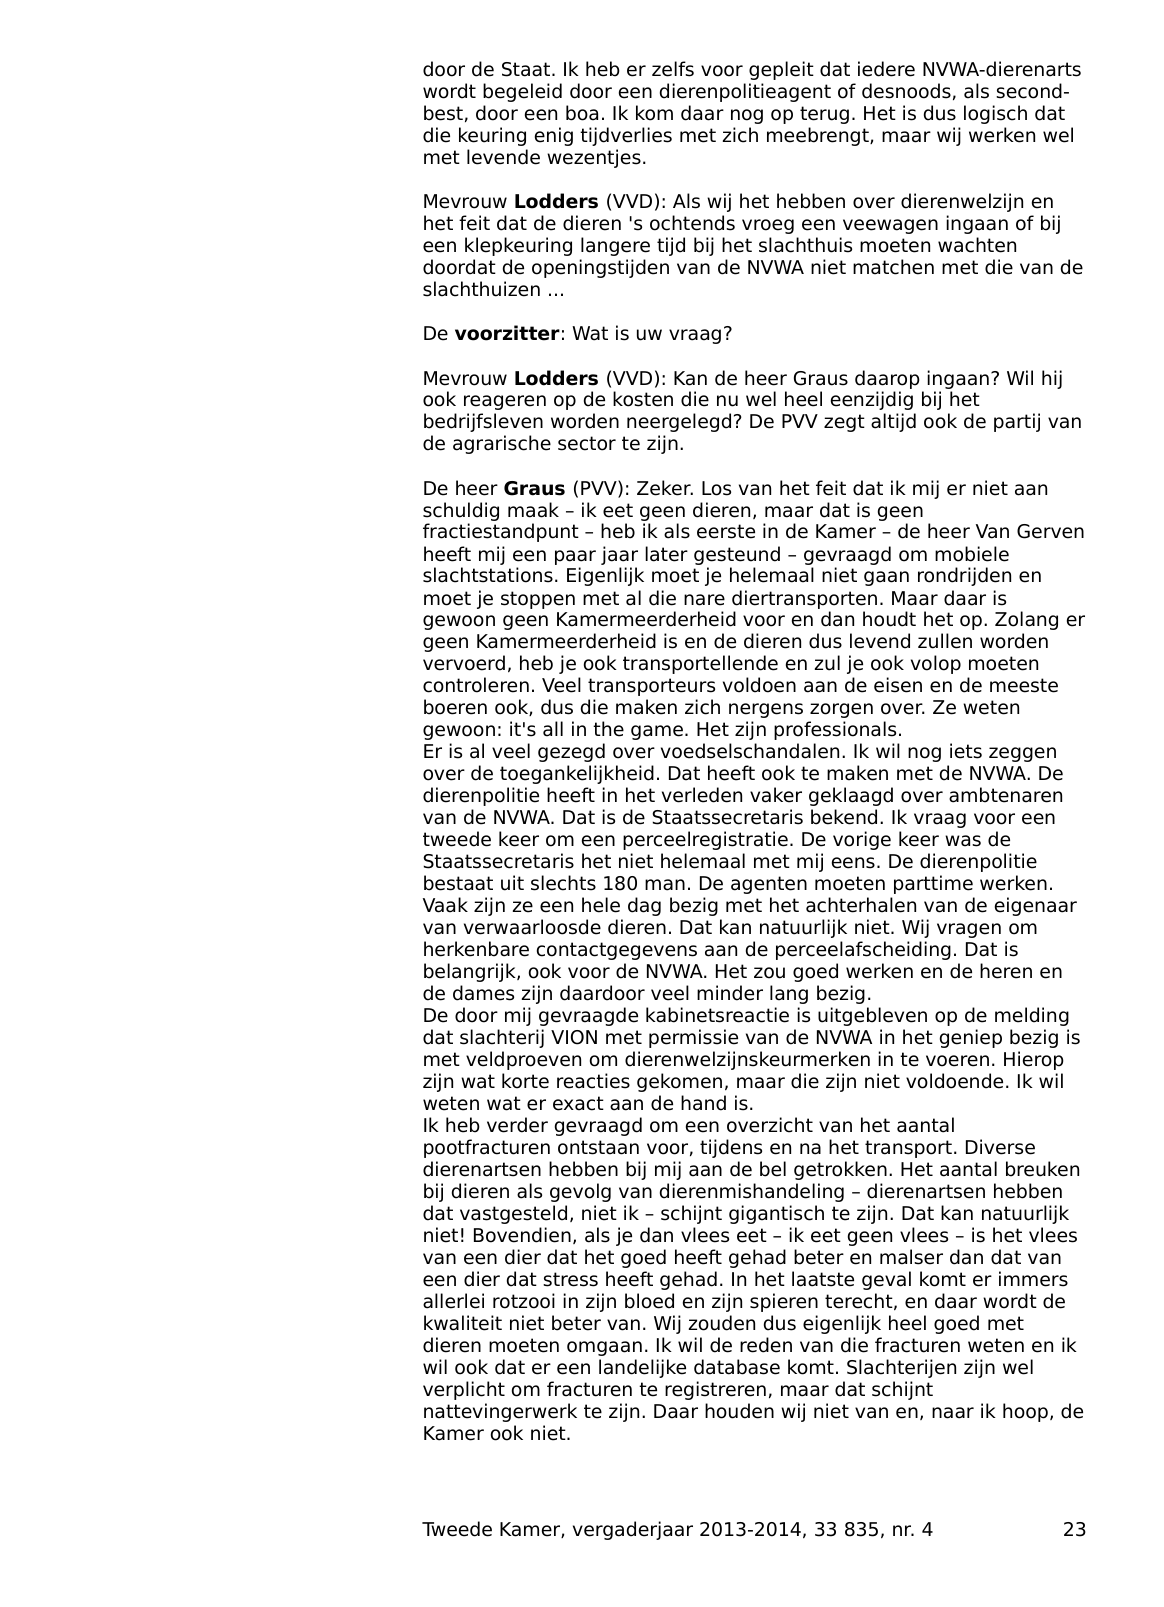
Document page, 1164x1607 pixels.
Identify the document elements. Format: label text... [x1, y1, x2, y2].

text Mevrouw Lodders (VVD): Als wij het hebben over dierenwelzijn en het feit dat de dieren 's ochtends vroeg een veewagen ingaan of bij een klepkeuring langere tijd bij het slachthuis moeten wachten doordat de openingstijden van de NVWA niet matchen met die van de slachthuizen ... [422, 191, 1087, 301]
text Er is al veel gezegd over voedselschandalen. Ik wil nog iets zeggen over de toegankelijkheid. Dat heeft ook te maken met de NVWA. De dierenpolitie heeft in het verleden vaker geklaagd over ambtenaren van de NVWA. Dat is de Staatssecretaris bekend. Ik vraag voor een tweede keer om een perceelregistratie. De vorige keer was de Staatssecretaris het niet helemaal met mij eens. De dierenpolitie bestaat uit slechts 180 man. De agenten moeten parttime werken. Vaak zijn ze een hele dag bezig met het achterhalen van de eigenaar van verwaarloosde dieren. Dat kan natuurlijk niet. Wij vragen om herkenbare contactgegevens aan de perceelafscheiding. Dat is belangrijk, ook voor de NVWA. Het zou goed werken en de heren en de dames zijn daardoor veel minder lang bezig. [422, 741, 1087, 1005]
text De door mij gevraagde kabinetsreactie is uitgebleven op de melding dat slachterij VION met permissie van de NVWA in het geniep bezig is met veldproeven om dierenwelzijnskeurmerken in te voeren. Hierop zijn wat korte reacties gekomen, maar die zijn niet voldoende. Ik wil weten wat er exact aan de hand is. [422, 1005, 1087, 1115]
text De heer Graus (PVV): Zeker. Los van het feit dat ik mij er niet aan schuldig maak – ik eet geen dieren, maar dat is geen fractiestandpunt – heb ik als eerste in de Kamer – de heer Van Gerven heeft mij een paar jaar later gesteund – gevraagd om mobiele slachtstations. Eigenlijk moet je helemaal niet gaan rondrijden en moet je stoppen met al die nare diertransporten. Maar daar is gewoon geen Kamermeerderheid voor en dan houdt het op. Zolang er geen Kamermeerderheid is en de dieren dus levend zullen worden vervoerd, heb je ook transportellende en zul je ook volop moeten controleren. Veel transporteurs voldoen aan de eisen en de meeste boeren ook, dus die maken zich nergens zorgen over. Ze weten gewoon: it's all in the game. Het zijn professionals. [422, 477, 1087, 741]
text door de Staat. Ik heb er zelfs voor gepleit dat iedere NVWA-dierenarts wordt begeleid door een dierenpolitieagent of desnoods, als second-best, door een boa. Ik kom daar nog op terug. Het is dus logisch dat die keuring enig tijdverlies met zich meebrengt, maar wij werken wel met levende wezentjes. [422, 59, 1087, 169]
text Ik heb verder gevraagd om een overzicht van het aantal pootfracturen ontstaan voor, tijdens en na het transport. Diverse dierenartsen hebben bij mij aan de bel getrokken. Het aantal breuken bij dieren als gevolg van dierenmishandeling – dierenartsen hebben dat vastgesteld, niet ik – schijnt gigantisch te zijn. Dat kan natuurlijk niet! Bovendien, als je dan vlees eet – ik eet geen vlees – is het vlees van een dier dat het goed heeft gehad beter en malser dan dat van een dier dat stress heeft gehad. In het laatste geval komt er immers allerlei rotzooi in zijn bloed en zijn spieren terecht, en daar wordt de kwaliteit niet beter van. Wij zouden dus eigenlijk heel goed met dieren moeten omgaan. Ik wil de reden van die fracturen weten en ik wil ook dat er een landelijke database komt. Slachterijen zijn wel verplicht om fracturen te registreren, maar dat schijnt nattevingerwerk te zijn. Daar houden wij niet van en, naar ik hoop, de Kamer ook niet. [422, 1115, 1087, 1444]
text Mevrouw Lodders (VVD): Kan de heer Graus daarop ingaan? Wil hij ook reageren op de kosten die nu wel heel eenzijdig bij het bedrijfsleven worden neergelegd? De PVV zegt altijd ook de partij van de agrarische sector te zijn. [422, 367, 1087, 455]
text De voorzitter: Wat is uw vraag? [422, 323, 1087, 345]
